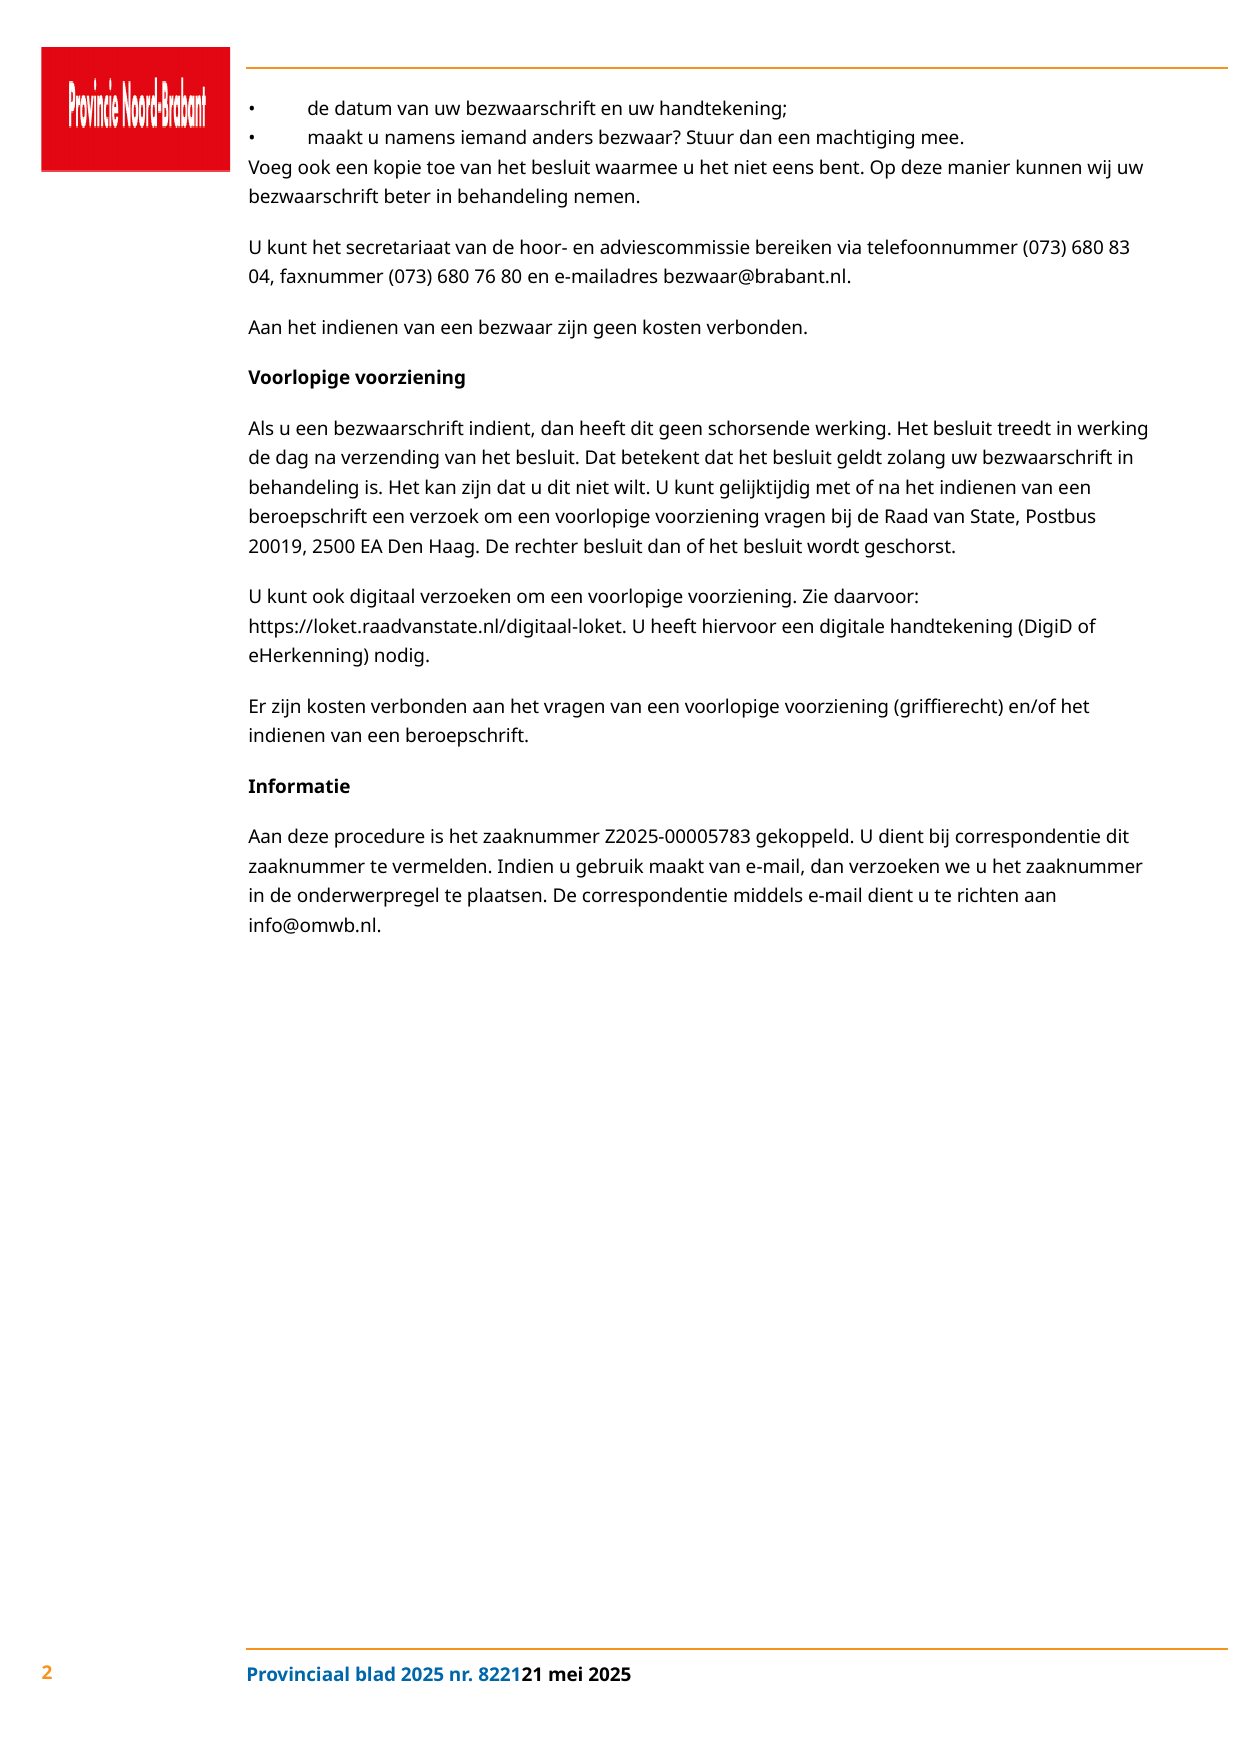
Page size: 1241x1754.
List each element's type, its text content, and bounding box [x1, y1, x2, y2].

list maakt u namens iemand anders bezwaar? Stuur dan een machtiging mee. [248, 124, 1152, 150]
text U kunt ook digitaal verzoeken om een voorlopige voorziening. Zie daarvoor: https://loket.raadvanstate.nl/digitaal-loket. U heeft hiervoor een digitale handtekening (DigiD of eHerkenning) nodig. [248, 583, 1152, 668]
text U kunt het secretariaat van de hoor- en adviescommissie bereiken via telefoonnummer (073) 680 83 04, faxnummer (073) 680 76 80 en e-mailadres bezwaar@brabant.nl. [248, 234, 1152, 289]
text Voorlopige voorziening [248, 364, 1152, 390]
picture [41, 47, 231, 172]
text Er zijn kosten verbonden aan het vragen van een voorlopige voorziening (griffierecht) en/of het indienen van een beroepschrift. [248, 693, 1152, 748]
text Aan het indienen van een bezwaar zijn geen kosten verbonden. [248, 314, 1152, 340]
text Voeg ook een kopie toe van het besluit waarmee u het niet eens bent. Op deze manier kunnen wij uw bezwaarschrift beter in behandeling nemen. [248, 154, 1152, 209]
text Aan deze procedure is het zaaknummer Z2025-00005783 gekoppeld. U dient bij correspondentie dit zaaknummer te vermelden. Indien u gebruik maakt van e-mail, dan verzoeken we u het zaaknummer in de onderwerpregel te plaatsen. De correspondentie middels e-mail dient u te richten aan info@omwb.nl. [248, 823, 1152, 938]
text Als u een bezwaarschrift indient, dan heeft dit geen schorsende werking. Het besluit treedt in werking de dag na verzending van het besluit. Dat betekent dat het besluit geldt zolang uw bezwaarschrift in behandeling is. Het kan zijn dat u dit niet wilt. U kunt gelijktijdig met of na het indienen van een beroepschrift een verzoek om een voorlopige voorziening vragen bij de Raad van State, Postbus 20019, 2500 EA Den Haag. De rechter besluit dan of het besluit wordt geschorst. [248, 415, 1152, 559]
text Informatie [248, 773, 1152, 799]
list de datum van uw bezwaarschrift en uw handtekening; [248, 95, 1152, 121]
